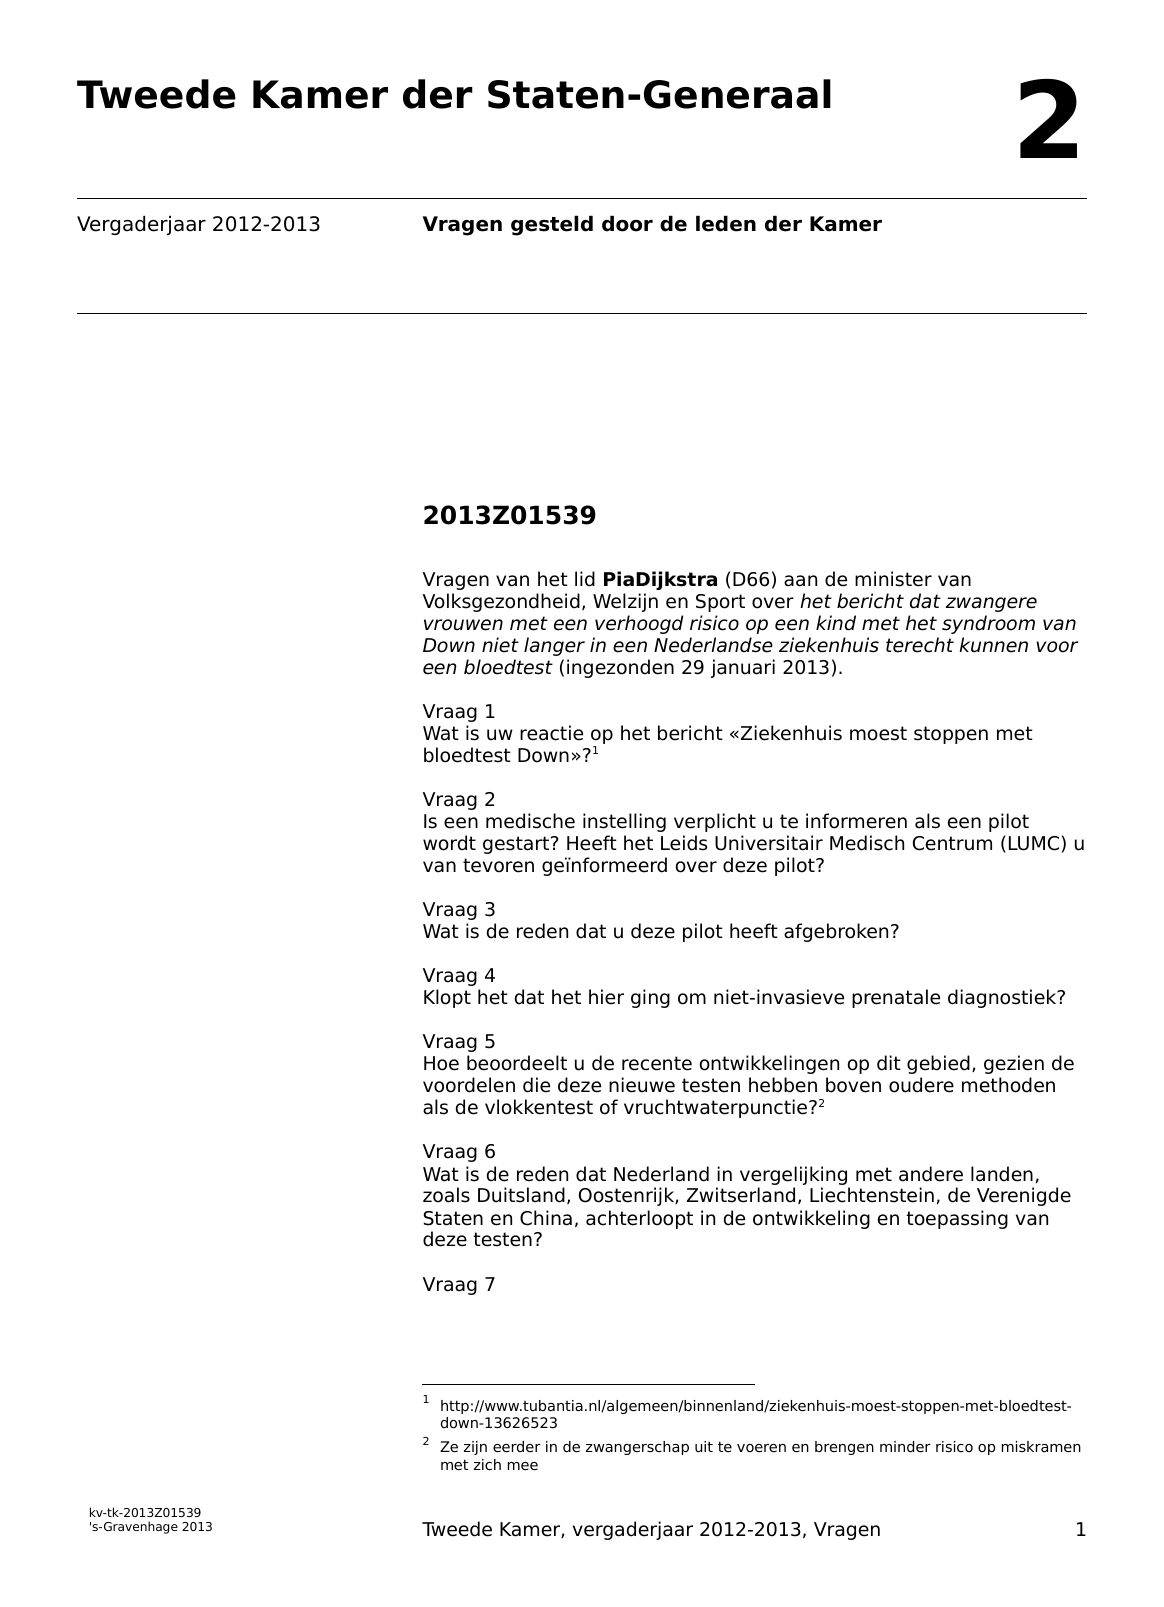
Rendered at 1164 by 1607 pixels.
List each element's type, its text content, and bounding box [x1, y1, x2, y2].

text 's-Gravenhage 2013 [88, 1520, 323, 1534]
table_cell Vergaderjaar 2012-2013 [77, 199, 422, 313]
text Is een medische instelling verplicht u te informeren als een pilot wordt gestart? Heeft het Leids Universitair Medisch Centrum (LUMC) u van tevoren geïnformeerd over deze pilot? [422, 811, 1087, 877]
text Vraag 3 [422, 899, 1087, 921]
text Vraag 6 [422, 1141, 1087, 1163]
text Wat is de reden dat u deze pilot heeft afgebroken? [422, 921, 1087, 943]
text Hoe beoordeelt u de recente ontwikkelingen op dit gebied, gezien de voordelen die deze nieuwe testen hebben boven oudere methoden als de vlokkentest of vruchtwaterpunctie? [422, 1053, 1087, 1119]
text Wat is uw reactie op het bericht «Ziekenhuis moest stoppen met bloedtest Down»? [422, 723, 1087, 767]
text Klopt het dat het hier ging om niet-invasieve prenatale diagnostiek? [422, 987, 1087, 1009]
text Wat is de reden dat Nederland in vergelijking met andere landen, zoals Duitsland, Oostenrijk, Zwitserland, Liechtenstein, de Verenigde Staten en China, achterloopt in de ontwikkeling en toepassing van deze testen? [422, 1163, 1087, 1251]
table_header 2 [886, 59, 1087, 198]
table_cell Vragen gesteld door de leden der Kamer [422, 199, 1087, 313]
table_header Tweede Kamer der Staten-Generaal [77, 59, 886, 198]
text Vraag 2 [422, 789, 1087, 811]
text http://www.tubantia.nl/algemeen/binnenland/ziekenhuis-moest-stoppen-met-bloedtest-down-13626523 [422, 1393, 1087, 1432]
text Vraag 7 [422, 1273, 1087, 1296]
text Vraag 5 [422, 1031, 1087, 1053]
text 2013Z01539 [422, 501, 1087, 531]
text Vraag 1 [422, 701, 1087, 723]
text kv-tk-2013Z01539 [88, 1506, 323, 1520]
text Vraag 4 [422, 965, 1087, 987]
text Ze zijn eerder in de zwangerschap uit te voeren en brengen minder risico op miskramen met zich mee [422, 1435, 1087, 1474]
text Vragen van het lid PiaDijkstra (D66) aan de minister van Volksgezondheid, Welzijn en Sport over het bericht dat zwangere vrouwen met een verhoogd risico op een kind met het syndroom van Down niet langer in een Nederlandse ziekenhuis terecht kunnen voor een bloedtest (ingezonden 29 januari 2013). [422, 569, 1087, 679]
